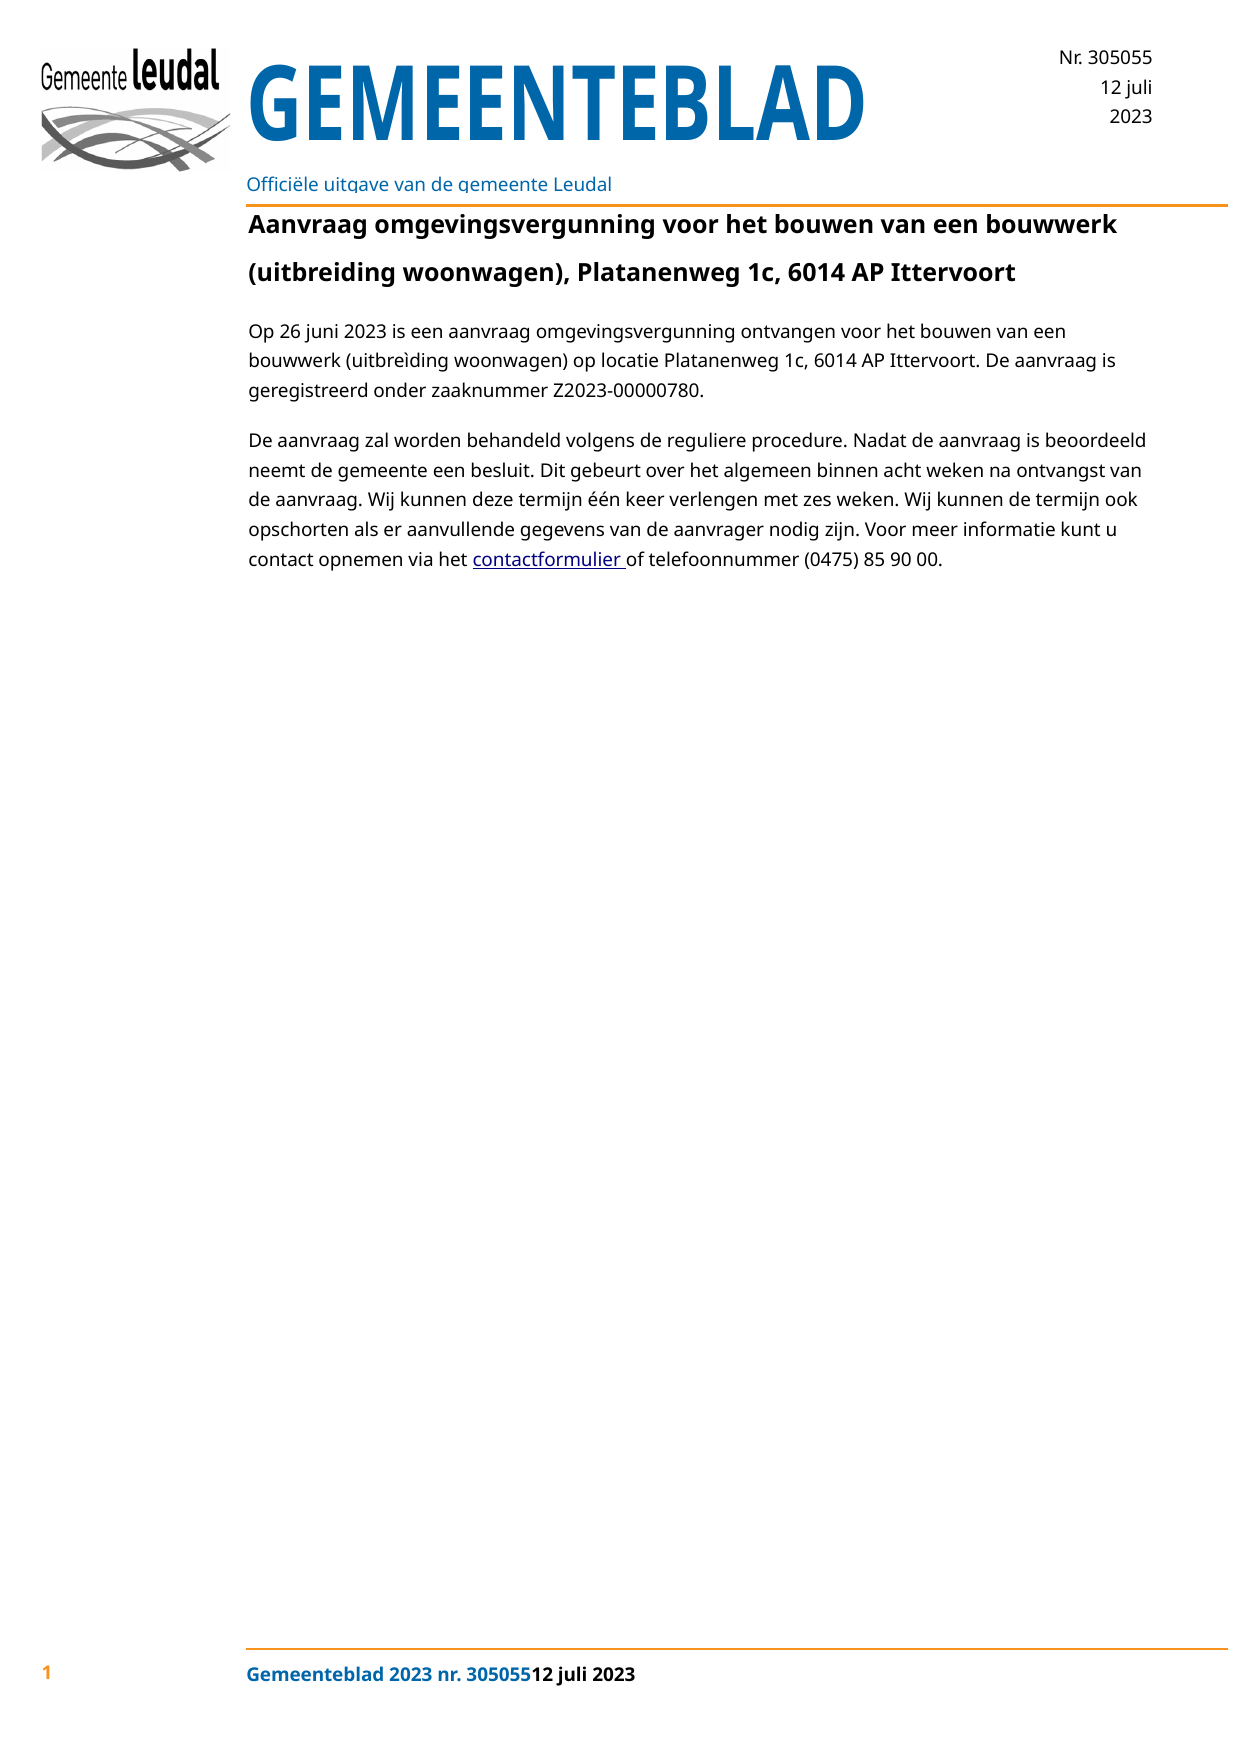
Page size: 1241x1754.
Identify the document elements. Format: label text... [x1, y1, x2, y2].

text Op 26 juni 2023 is een aanvraag omgevingsvergunning ontvangen voor het bouwen van een bouwwerk (uitbreìding woonwagen) op locatie Platanenweg 1c, 6014 AP Ittervoort. De aanvraag is geregistreerd onder zaaknummer Z2023-00000780. [248, 318, 1152, 403]
text De aanvraag zal worden behandeld volgens de reguliere procedure. Nadat de aanvraag is beoordeeld neemt de gemeente een besluit. Dit gebeurt over het algemeen binnen acht weken na ontvangst van de aanvraag. Wij kunnen deze termijn één keer verlengen met zes weken. Wij kunnen de termijn ook opschorten als er aanvullende gegevens van de aanvrager nodig zijn. Voor meer informatie kunt u contact opnemen via het contactformulier of telefoonnummer (0475) 85 90 00. [248, 427, 1152, 572]
picture [41, 47, 231, 172]
text Aanvraag omgevingsvergunning voor het bouwen van een bouwwerk (uitbreiding woonwagen), Platanenweg 1c, 6014 AP Ittervoort [248, 207, 1152, 288]
